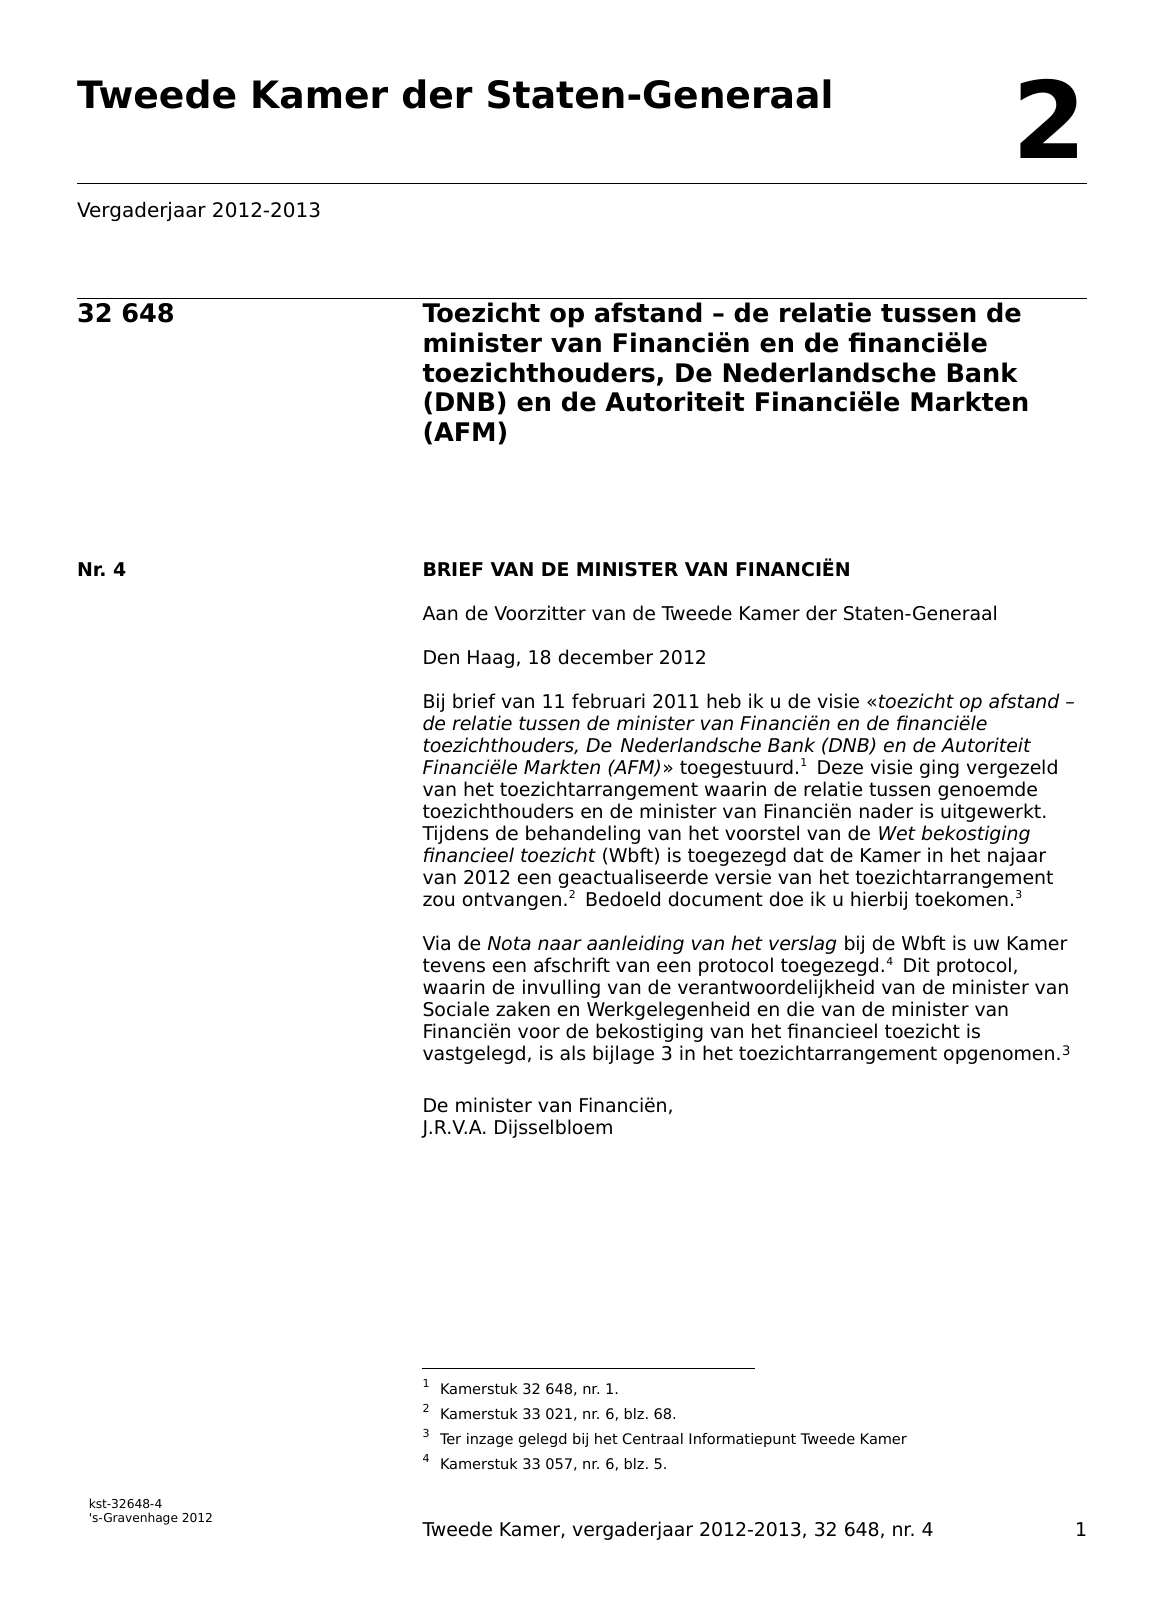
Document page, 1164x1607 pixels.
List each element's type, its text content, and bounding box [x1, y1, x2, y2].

text Aan de Voorzitter van de Tweede Kamer der Staten-Generaal [422, 603, 1087, 624]
text Ter inzage gelegd bij het Centraal Informatiepunt Tweede Kamer [422, 1427, 1087, 1449]
text Bij brief van 11 februari 2011 heb ik u de visie «toezicht op afstand – de relatie tussen de minister van Financiën en de financiële toezichthouders, De Nederlandsche Bank (DNB) en de Autoriteit Financiële Markten (AFM)» toegestuurd. Deze visie ging vergezeld van het toezichtarrangement waarin de relatie tussen genoemde toezichthouders en de minister van Financiën nader is uitgewerkt. Tijdens de behandeling van het voorstel van de Wet bekostiging financieel toezicht (Wbft) is toegezegd dat de Kamer in het najaar van 2012 een geactualiseerde versie van het toezichtarrangement zou ontvangen. Bedoeld document doe ik u hierbij toekomen. [422, 691, 1087, 911]
subtitle 32 648 Toezicht op afstand – de relatie tussen de minister van Financiën en de financiële toezichthouders, De Nederlandsche Bank (DNB) en de Autoriteit Financiële Markten (AFM) [77, 299, 1087, 447]
table_header Tweede Kamer der Staten-Generaal [77, 59, 886, 183]
text Via de Nota naar aanleiding van het verslag bij de Wbft is uw Kamer tevens een afschrift van een protocol toegezegd. Dit protocol, waarin de invulling van de verantwoordelijkheid van de minister van Sociale zaken en Werkgelegenheid en die van de minister van Financiën voor de bekostiging van het financieel toezicht is vastgelegd, is als bijlage 3 in het toezichtarrangement opgenomen.3 [422, 933, 1087, 1065]
table_cell Vergaderjaar 2012-2013 [77, 184, 1087, 298]
table_header 2 [886, 59, 1087, 183]
text Kamerstuk 33 021, nr. 6, blz. 68. [422, 1402, 1087, 1424]
text 's-Gravenhage 2012 [88, 1511, 323, 1525]
subtitle Nr. 4 BRIEF VAN DE MINISTER VAN FINANCIËN [77, 558, 1087, 580]
text Kamerstuk 33 057, nr. 6, blz. 5. [422, 1452, 1087, 1474]
text Den Haag, 18 december 2012 [422, 647, 1087, 669]
text Kamerstuk 32 648, nr. 1. [422, 1377, 1087, 1399]
text De minister van Financiën, J.R.V.A. Dijsselbloem [422, 1095, 1087, 1139]
text kst-32648-4 [88, 1497, 323, 1511]
